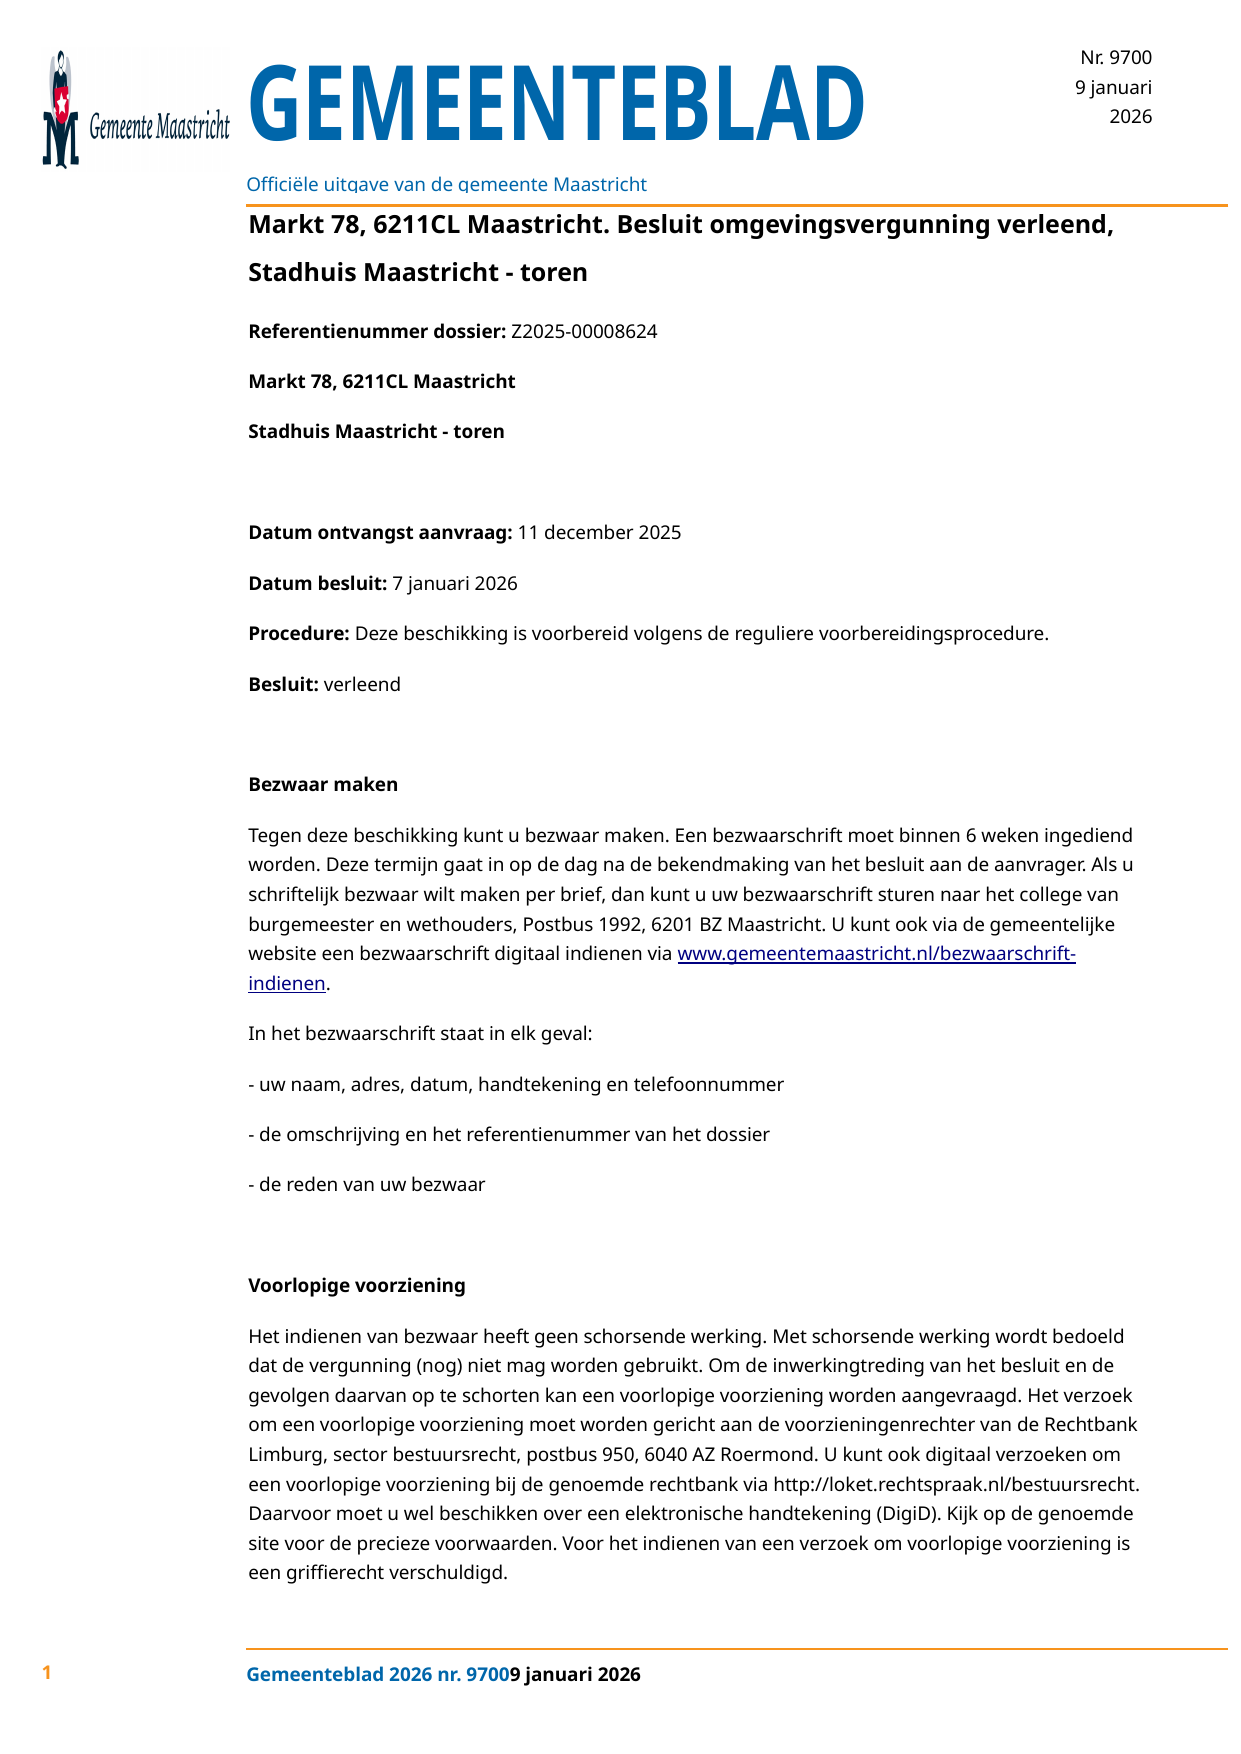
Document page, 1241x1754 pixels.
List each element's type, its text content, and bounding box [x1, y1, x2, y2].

text Tegen deze beschikking kunt u bezwaar maken. Een bezwaarschrift moet binnen 6 weken ingediend worden. Deze termijn gaat in op de dag na de bekendmaking van het besluit aan de aanvrager. Als u schriftelijk bezwaar wilt maken per brief, dan kunt u uw bezwaarschrift sturen naar het college van burgemeester en wethouders, Postbus 1992, 6201 BZ Maastricht. U kunt ook via de gemeentelijke website een bezwaarschrift digitaal indienen via www.gemeentemaastricht.nl/bezwaarschrift-indienen. [248, 822, 1152, 996]
text - uw naam, adres, datum, handtekening en telefoonnummer [248, 1071, 1152, 1097]
text Procedure: Deze beschikking is voorbereid volgens de reguliere voorbereidingsprocedure. [248, 620, 1152, 646]
text Het indienen van bezwaar heeft geen schorsende werking. Met schorsende werking wordt bedoeld dat de vergunning (nog) niet mag worden gebruikt. Om de inwerkingtreding van het besluit en de gevolgen daarvan op te schorten kan een voorlopige voorziening worden aangevraagd. Het verzoek om een voorlopige voorziening moet worden gericht aan de voorzieningenrechter van de Rechtbank Limburg, sector bestuursrecht, postbus 950, 6040 AZ Roermond. U kunt ook digitaal verzoeken om een voorlopige voorziening bij de genoemde rechtbank via http://loket.rechtspraak.nl/bestuursrecht. Daarvoor moet u wel beschikken over een elektronische handtekening (DigiD). Kijk op de genoemde site voor de precieze voorwaarden. Voor het indienen van een verzoek om voorlopige voorziening is een griffierecht verschuldigd. [248, 1323, 1152, 1585]
text Datum besluit: 7 januari 2026 [248, 570, 1152, 596]
text Referentienummer dossier: Z2025-00008624 [248, 318, 1152, 344]
text Voorlopige voorziening [248, 1272, 1152, 1298]
picture [41, 47, 231, 172]
text Besluit: verleend [248, 671, 1152, 697]
text In het bezwaarschrift staat in elk geval: [248, 1020, 1152, 1046]
text Bezwaar maken [248, 772, 1152, 797]
text Datum ontvangst aanvraag: 11 december 2025 [248, 519, 1152, 545]
text - de omschrijving en het referentienummer van het dossier [248, 1121, 1152, 1147]
text Markt 78, 6211CL Maastricht. Besluit omgevingsvergunning verleend, Stadhuis Maastricht - toren [248, 207, 1152, 288]
text Markt 78, 6211CL Maastricht [248, 368, 1152, 394]
text Stadhuis Maastricht - toren [248, 419, 1152, 444]
text - de reden van uw bezwaar [248, 1172, 1152, 1197]
